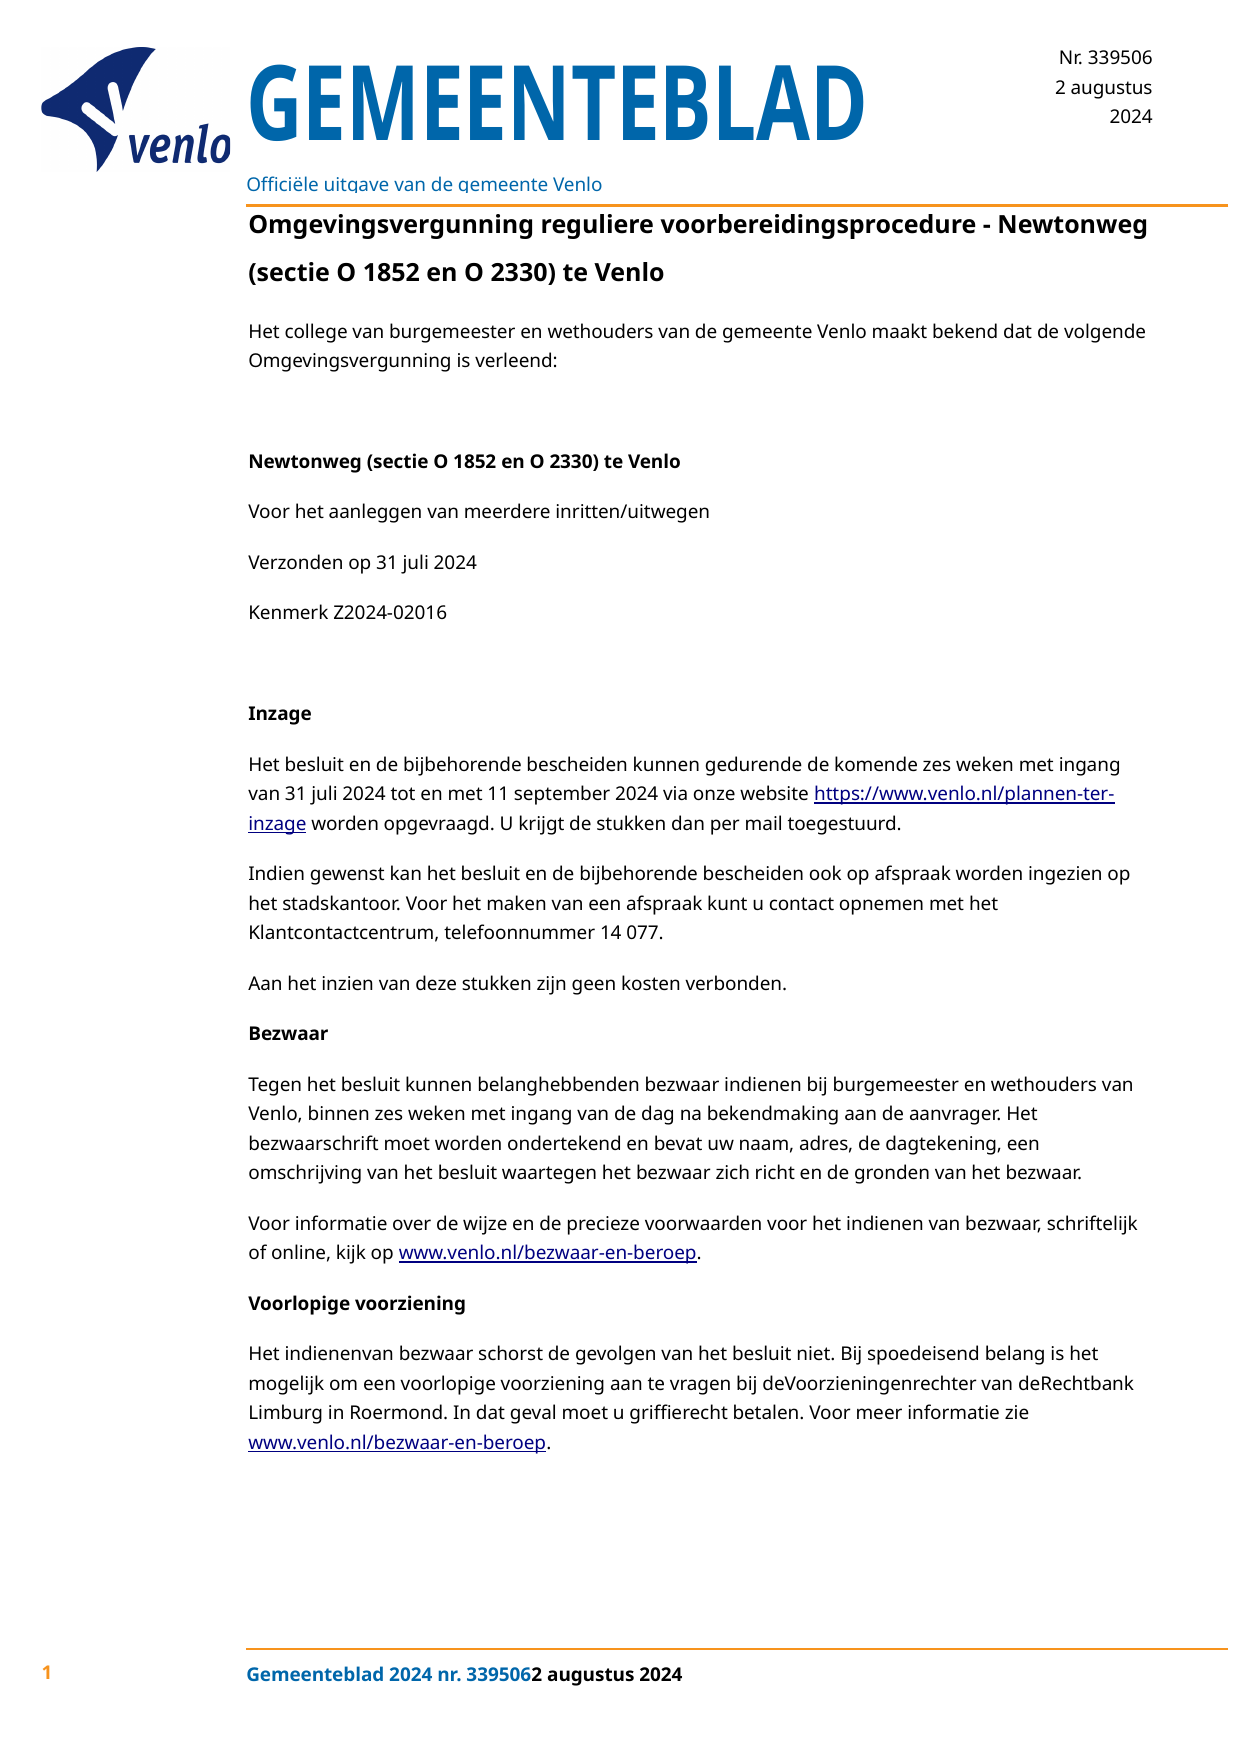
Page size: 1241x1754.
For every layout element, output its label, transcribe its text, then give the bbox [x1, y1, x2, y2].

text Bezwaar [248, 1020, 1152, 1046]
text Het indienenvan bezwaar schorst de gevolgen van het besluit niet. Bij spoedeisend belang is het mogelijk om een voorlopige voorziening aan te vragen bij deVoorzieningenrechter van deRechtbank Limburg in Roermond. In dat geval moet u griffierecht betalen. Voor meer informatie zie www.venlo.nl/bezwaar-en-beroep. [248, 1340, 1152, 1455]
picture [41, 47, 231, 172]
text Indien gewenst kan het besluit en de bijbehorende bescheiden ook op afspraak worden ingezien op het stadskantoor. Voor het maken van een afspraak kunt u contact opnemen met het Klantcontactcentrum, telefoonnummer 14 077. [248, 860, 1152, 945]
text Omgevingsvergunning reguliere voorbereidingsprocedure - Newtonweg (sectie O 1852 en O 2330) te Venlo [248, 207, 1152, 288]
text Voor informatie over de wijze en de precieze voorwaarden voor het indienen van bezwaar, schriftelijk of online, kijk op www.venlo.nl/bezwaar-en-beroep. [248, 1210, 1152, 1265]
text Aan het inzien van deze stukken zijn geen kosten verbonden. [248, 970, 1152, 996]
text Voorlopige voorziening [248, 1290, 1152, 1316]
text Newtonweg (sectie O 1852 en O 2330) te Venlo [248, 448, 1152, 474]
text Het besluit en de bijbehorende bescheiden kunnen gedurende de komende zes weken met ingang van 31 juli 2024 tot en met 11 september 2024 via onze website https://www.venlo.nl/plannen-ter-inzage worden opgevraagd. U krijgt de stukken dan per mail toegestuurd. [248, 751, 1152, 836]
text Verzonden op 31 juli 2024 [248, 549, 1152, 575]
text Kenmerk Z2024-02016 [248, 599, 1152, 625]
text Voor het aanleggen van meerdere inritten/uitwegen [248, 499, 1152, 524]
text Het college van burgemeester en wethouders van de gemeente Venlo maakt bekend dat de volgende Omgevingsvergunning is verleend: [248, 318, 1152, 373]
text Inzage [248, 700, 1152, 726]
text Tegen het besluit kunnen belanghebbenden bezwaar indienen bij burgemeester en wethouders van Venlo, binnen zes weken met ingang van de dag na bekendmaking aan de aanvrager. Het bezwaarschrift moet worden ondertekend en bevat uw naam, adres, de dagtekening, een omschrijving van het besluit waartegen het bezwaar zich richt en de gronden van het bezwaar. [248, 1071, 1152, 1185]
